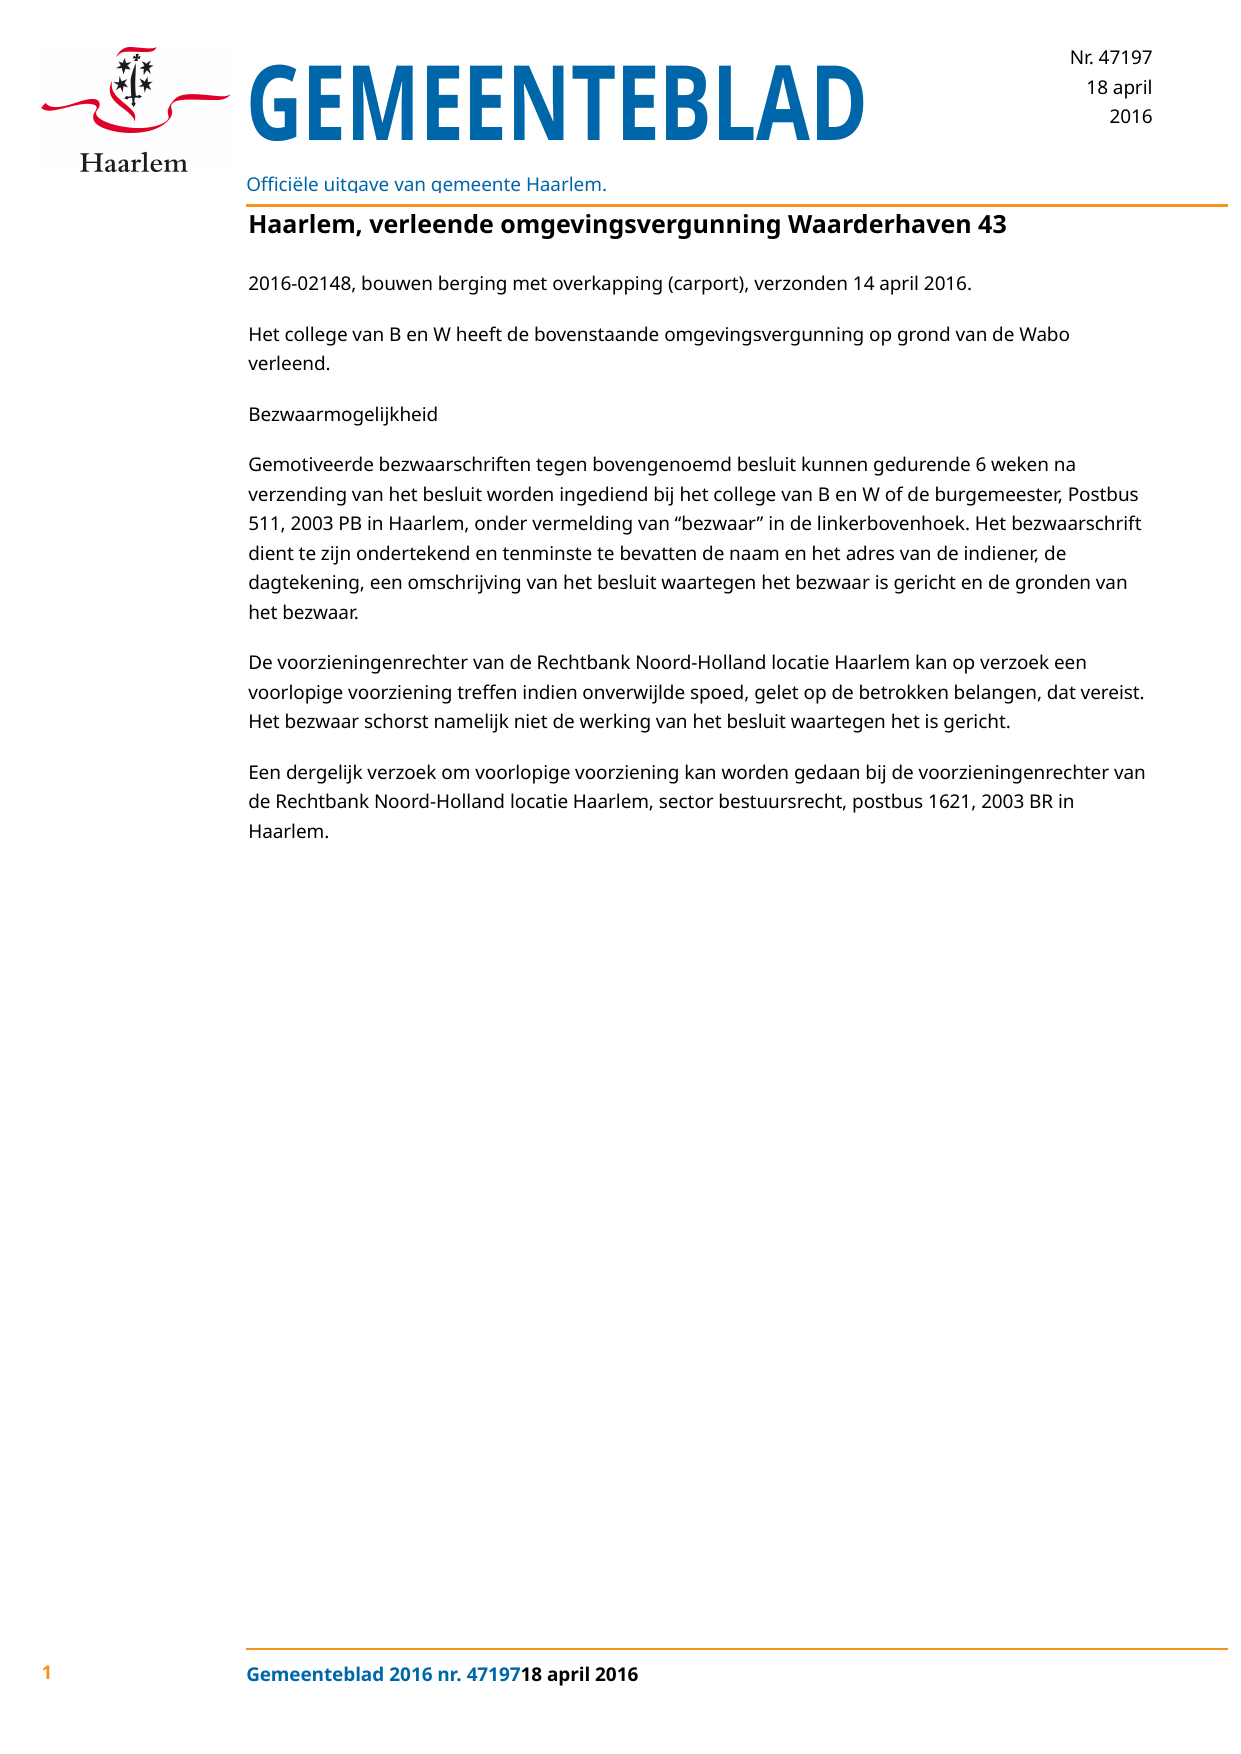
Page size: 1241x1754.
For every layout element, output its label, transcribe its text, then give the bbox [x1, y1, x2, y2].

text Een dergelijk verzoek om voorlopige voorziening kan worden gedaan bij de voorzieningenrechter van de Rechtbank Noord-Holland locatie Haarlem, sector bestuursrecht, postbus 1621, 2003 BR in Haarlem. [248, 759, 1152, 844]
text 2016-02148, bouwen berging met overkapping (carport), verzonden 14 april 2016. [248, 270, 1152, 296]
text Gemotiveerde bezwaarschriften tegen bovengenoemd besluit kunnen gedurende 6 weken na verzending van het besluit worden ingediend bij het college van B en W of de burgemeester, Postbus 511, 2003 PB in Haarlem, onder vermelding van “bezwaar” in de linkerbovenhoek. Het bezwaarschrift dient te zijn ondertekend en tenminste te bevatten de naam en het adres van de indiener, de dagtekening, een omschrijving van het besluit waartegen het bezwaar is gericht en de gronden van het bezwaar. [248, 451, 1152, 625]
text Bezwaarmogelijkheid [248, 401, 1152, 426]
picture [41, 47, 231, 172]
text De voorzieningenrechter van de Rechtbank Noord-Holland locatie Haarlem kan op verzoek een voorlopige voorziening treffen indien onverwijlde spoed, gelet op de betrokken belangen, dat vereist. Het bezwaar schorst namelijk niet de werking van het besluit waartegen het is gericht. [248, 649, 1152, 734]
text Het college van B en W heeft de bovenstaande omgevingsvergunning op grond van de Wabo verleend. [248, 321, 1152, 376]
text Haarlem, verleende omgevingsvergunning Waarderhaven 43 [248, 207, 1152, 241]
